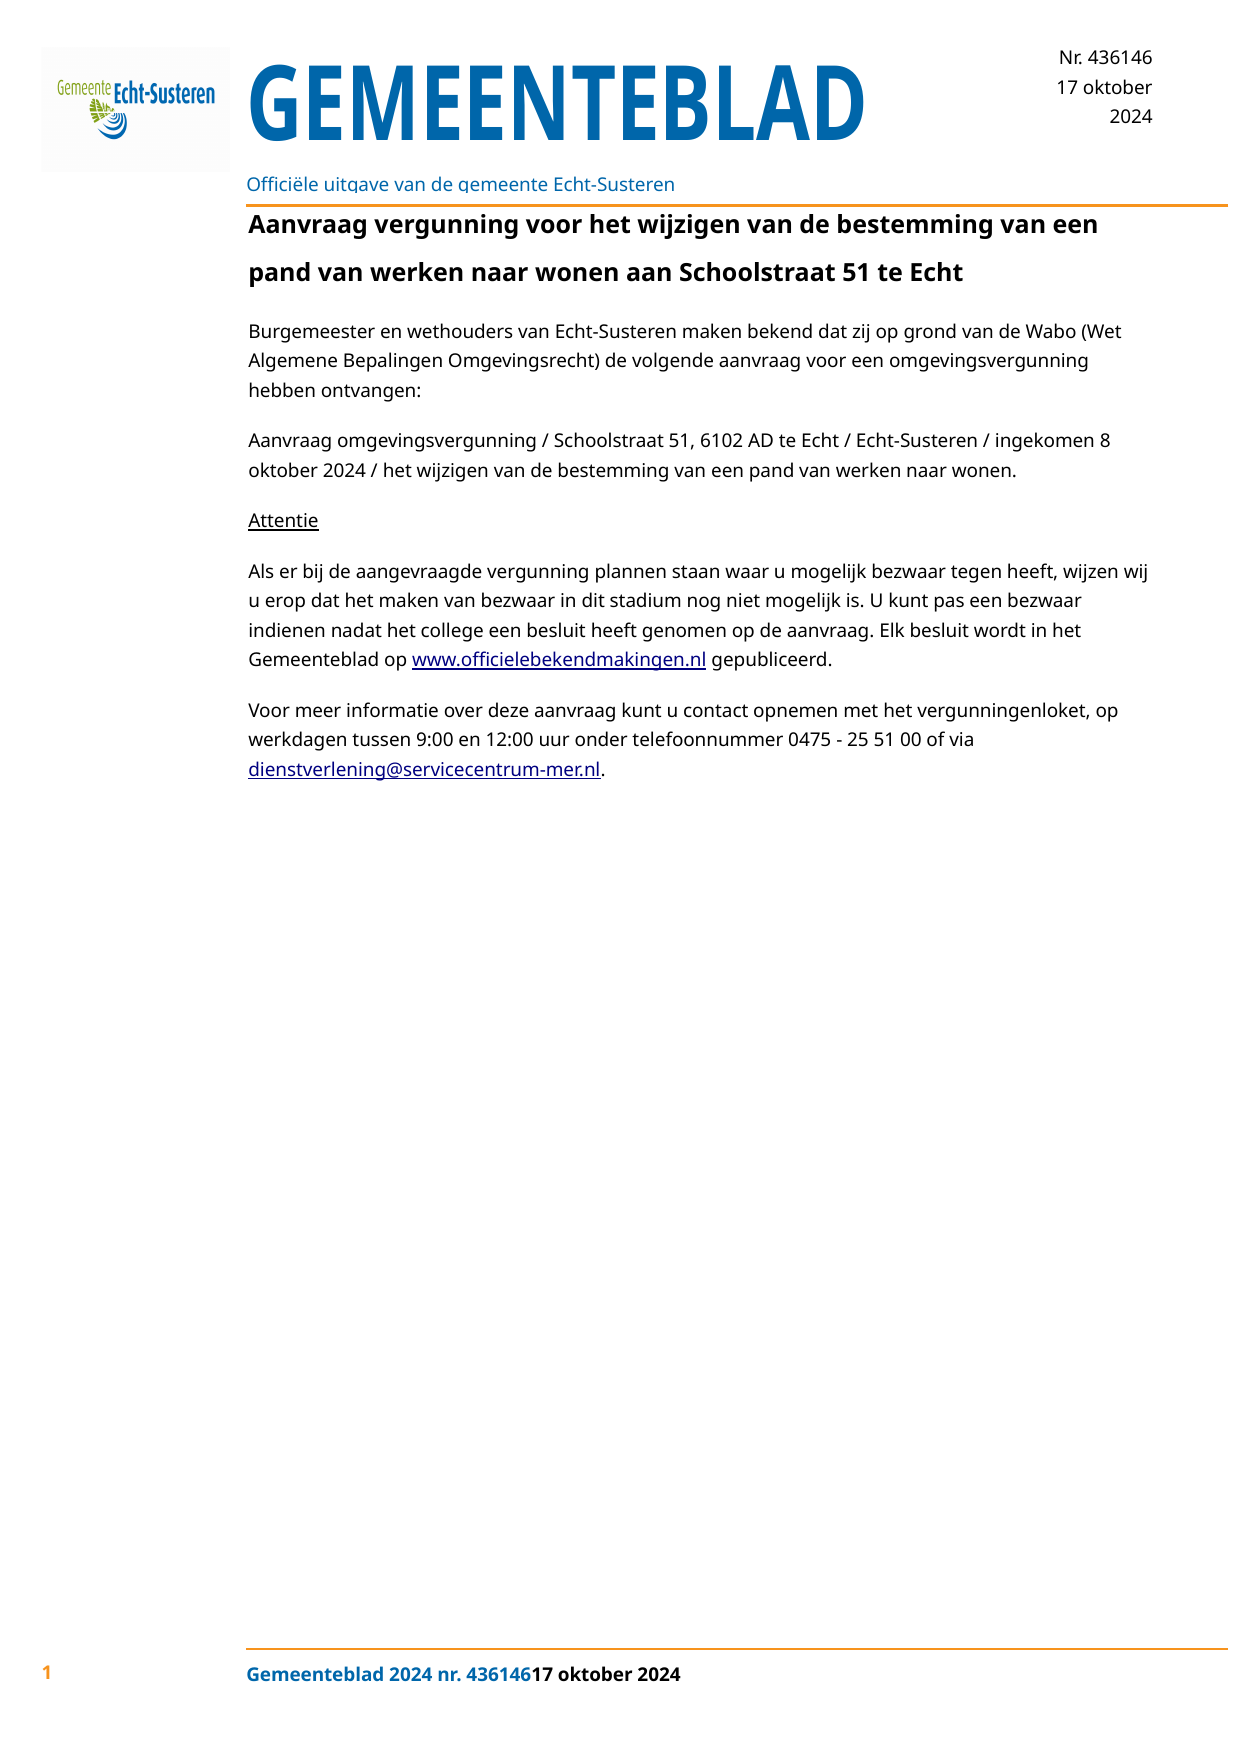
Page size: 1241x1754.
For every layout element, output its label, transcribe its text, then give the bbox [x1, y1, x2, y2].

text Aanvraag vergunning voor het wijzigen van de bestemming van een pand van werken naar wonen aan Schoolstraat 51 te Echt [248, 207, 1152, 288]
text Aanvraag omgevingsvergunning / Schoolstraat 51, 6102 AD te Echt / Echt-Susteren / ingekomen 8 oktober 2024 / het wijzigen van de bestemming van een pand van werken naar wonen. [248, 427, 1152, 483]
text Voor meer informatie over deze aanvraag kunt u contact opnemen met het vergunningenloket, op werkdagen tussen 9:00 en 12:00 uur onder telefoonnummer 0475 - 25 51 00 of via dienstverlening@servicecentrum-mer.nl. [248, 697, 1152, 782]
text Attentie [248, 507, 1152, 533]
picture [41, 47, 231, 172]
text Als er bij de aangevraagde vergunning plannen staan waar u mogelijk bezwaar tegen heeft, wijzen wij u erop dat het maken van bezwaar in dit stadium nog niet mogelijk is. U kunt pas een bezwaar indienen nadat het college een besluit heeft genomen op de aanvraag. Elk besluit wordt in het Gemeenteblad op www.officielebekendmakingen.nl gepubliceerd. [248, 558, 1152, 672]
text Burgemeester en wethouders van Echt-Susteren maken bekend dat zij op grond van de Wabo (Wet Algemene Bepalingen Omgevingsrecht) de volgende aanvraag voor een omgevingsvergunning hebben ontvangen: [248, 318, 1152, 403]
